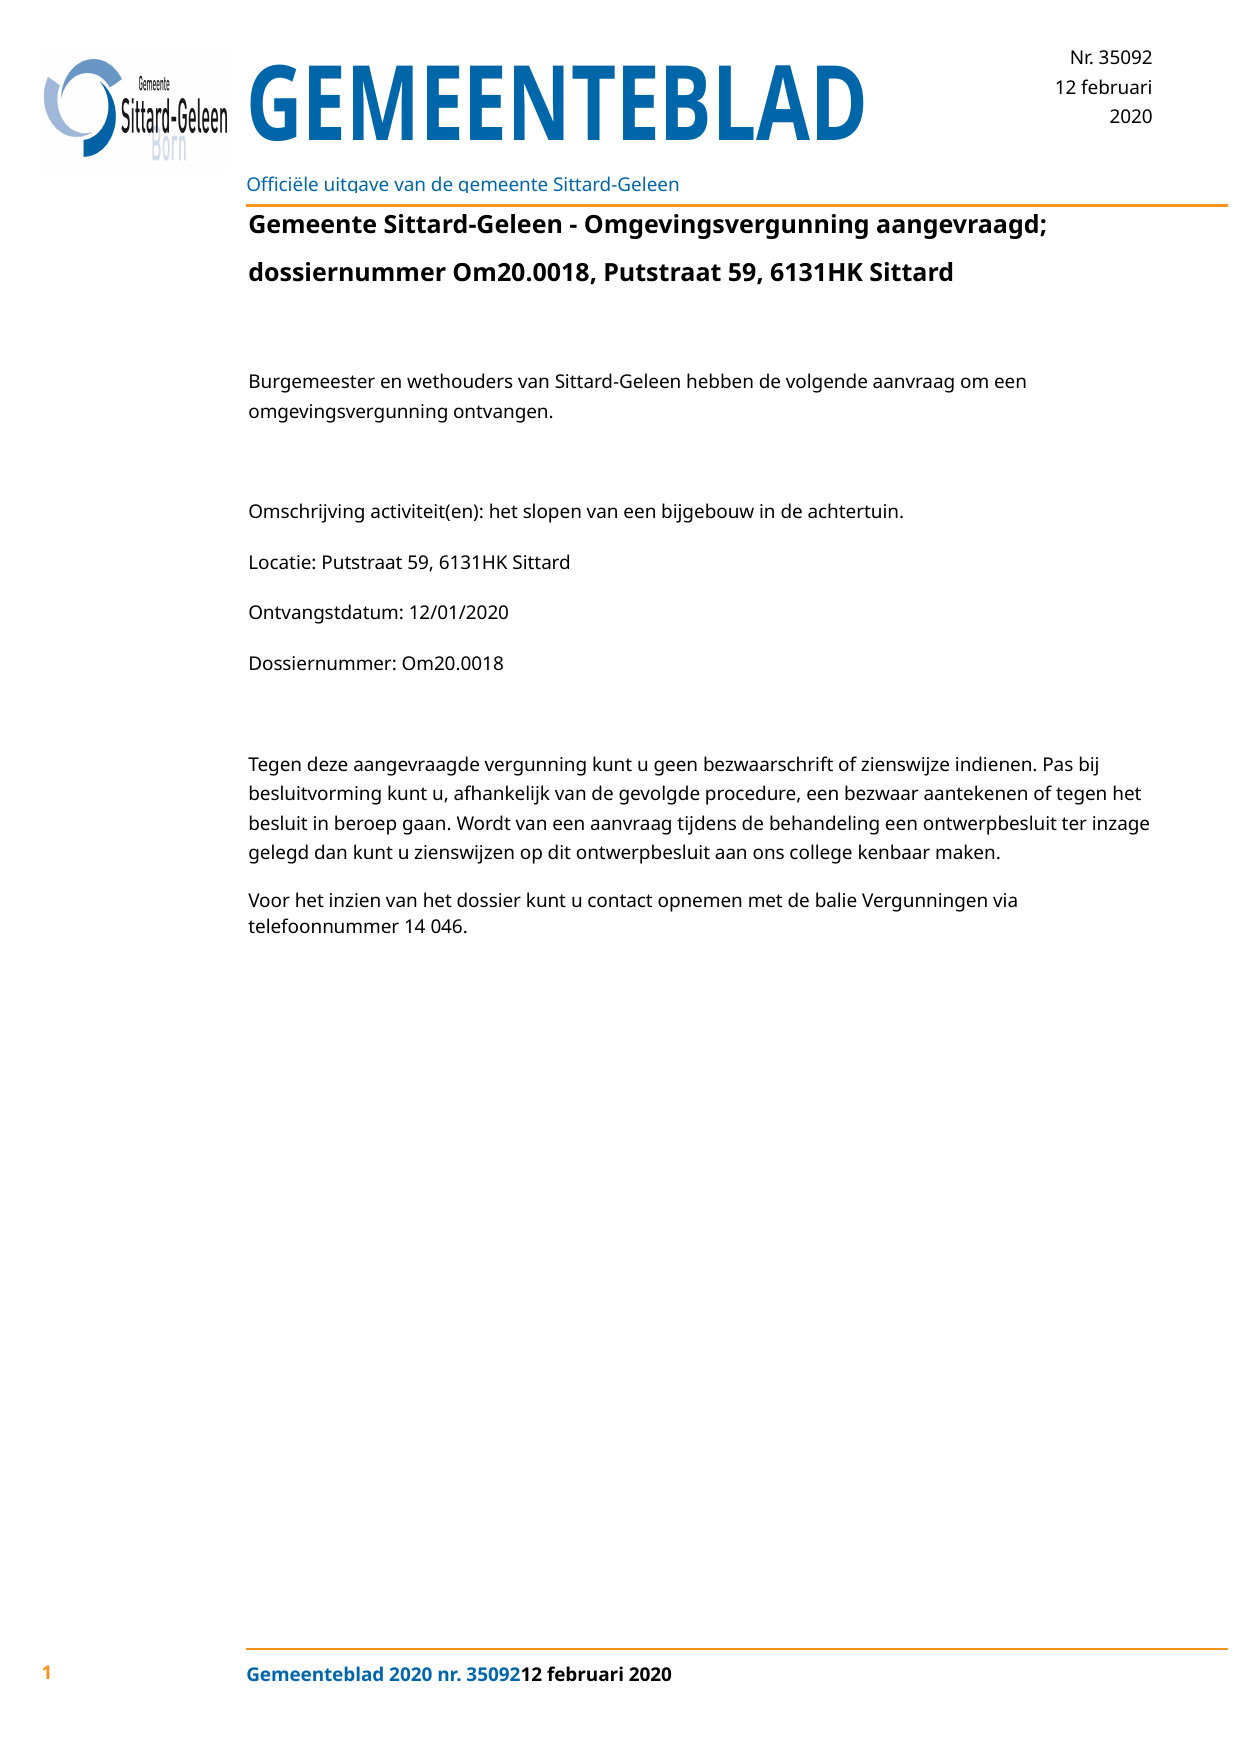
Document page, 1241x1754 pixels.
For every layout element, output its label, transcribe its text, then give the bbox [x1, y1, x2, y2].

text Ontvangstdatum: 12/01/2020 [248, 599, 1152, 625]
text Burgemeester en wethouders van Sittard-Geleen hebben de volgende aanvraag om een omgevingsvergunning ontvangen. [248, 368, 1152, 424]
picture [41, 47, 231, 172]
text Tegen deze aangevraagde vergunning kunt u geen bezwaarschrift of zienswijze indienen. Pas bij besluitvorming kunt u, afhankelijk van de gevolgde procedure, een bezwaar aantekenen of tegen het besluit in beroep gaan. Wordt van een aanvraag tijdens de behandeling een ontwerpbesluit ter inzage gelegd dan kunt u zienswijzen op dit ontwerpbesluit aan ons college kenbaar maken. [248, 751, 1152, 865]
text Dossiernummer: Om20.0018 [248, 650, 1152, 676]
text Gemeente Sittard-Geleen - Omgevingsvergunning aangevraagd; dossiernummer Om20.0018, Putstraat 59, 6131HK Sittard [248, 207, 1152, 288]
text Locatie: Putstraat 59, 6131HK Sittard [248, 549, 1152, 575]
text Omschrijving activiteit(en): het slopen van een bijgebouw in de achtertuin. [248, 499, 1152, 524]
text Voor het inzien van het dossier kunt u contact opnemen met de balie Vergunningen via telefoonnummer 14 046. [248, 887, 1152, 939]
